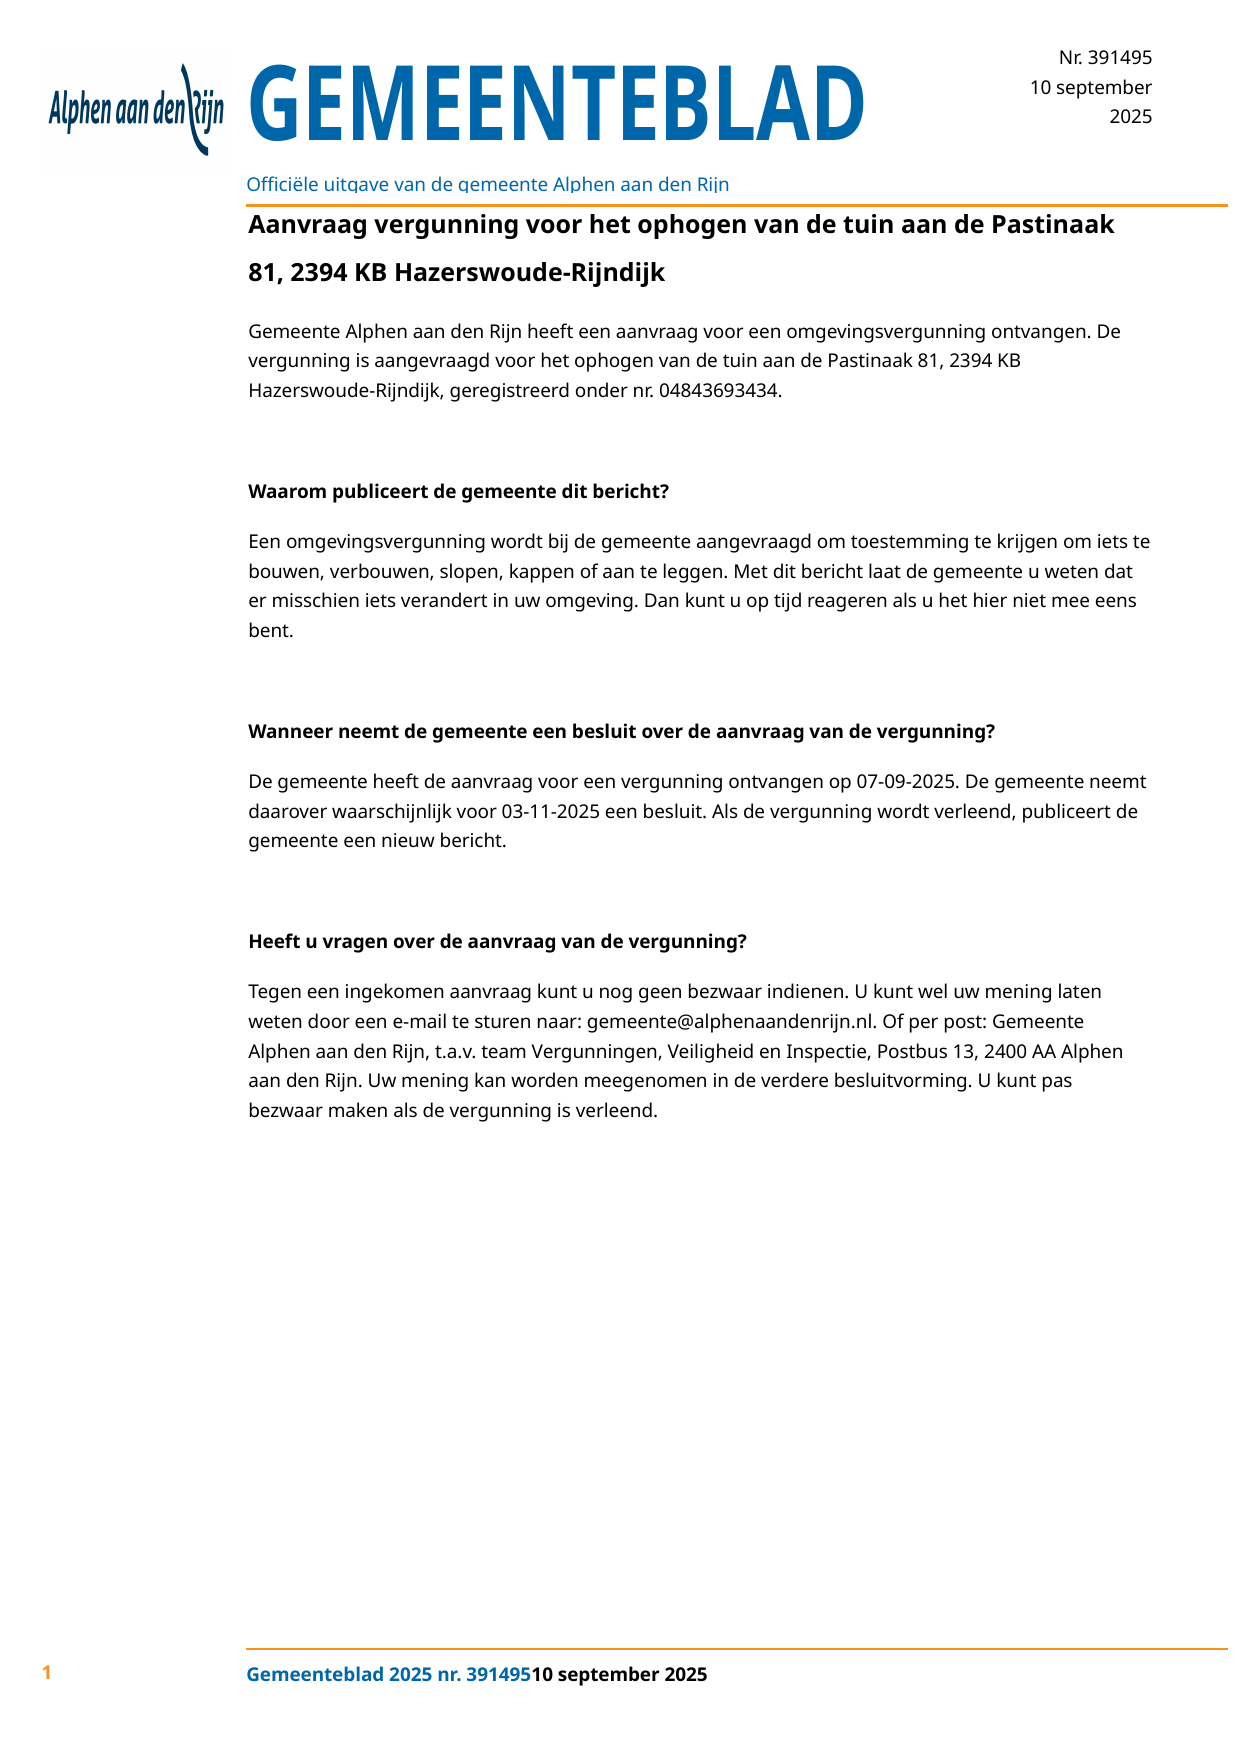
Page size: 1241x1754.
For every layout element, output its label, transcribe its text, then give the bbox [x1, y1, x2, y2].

text Heeft u vragen over de aanvraag van de vergunning? [248, 928, 1152, 954]
text Waarom publiceert de gemeente dit bericht? [248, 478, 1152, 504]
text Tegen een ingekomen aanvraag kunt u nog geen bezwaar indienen. U kunt wel uw mening laten weten door een e-mail te sturen naar: gemeente@alphenaandenrijn.nl. Of per post: Gemeente Alphen aan den Rijn, t.a.v. team Vergunningen, Veiligheid en Inspectie, Postbus 13, 2400 AA Alphen aan den Rijn. Uw mening kan worden meegenomen in de verdere besluitvorming. U kunt pas bezwaar maken als de vergunning is verleend. [248, 979, 1152, 1123]
text Wanneer neemt de gemeente een besluit over de aanvraag van de vergunning? [248, 718, 1152, 744]
text Een omgevingsvergunning wordt bij de gemeente aangevraagd om toestemming te krijgen om iets te bouwen, verbouwen, slopen, kappen of aan te leggen. Met dit bericht laat de gemeente u weten dat er misschien iets verandert in uw omgeving. Dan kunt u op tijd reageren als u het hier niet mee eens bent. [248, 528, 1152, 643]
text De gemeente heeft de aanvraag voor een vergunning ontvangen op 07-09-2025. De gemeente neemt daarover waarschijnlijk voor 03-11-2025 een besluit. Als de vergunning wordt verleend, publiceert de gemeente een nieuw bericht. [248, 768, 1152, 853]
picture [41, 47, 231, 172]
text Gemeente Alphen aan den Rijn heeft een aanvraag voor een omgevingsvergunning ontvangen. De vergunning is aangevraagd voor het ophogen van de tuin aan de Pastinaak 81, 2394 KB Hazerswoude-Rijndijk, geregistreerd onder nr. 04843693434. [248, 318, 1152, 403]
text Aanvraag vergunning voor het ophogen van de tuin aan de Pastinaak 81, 2394 KB Hazerswoude-Rijndijk [248, 207, 1152, 288]
